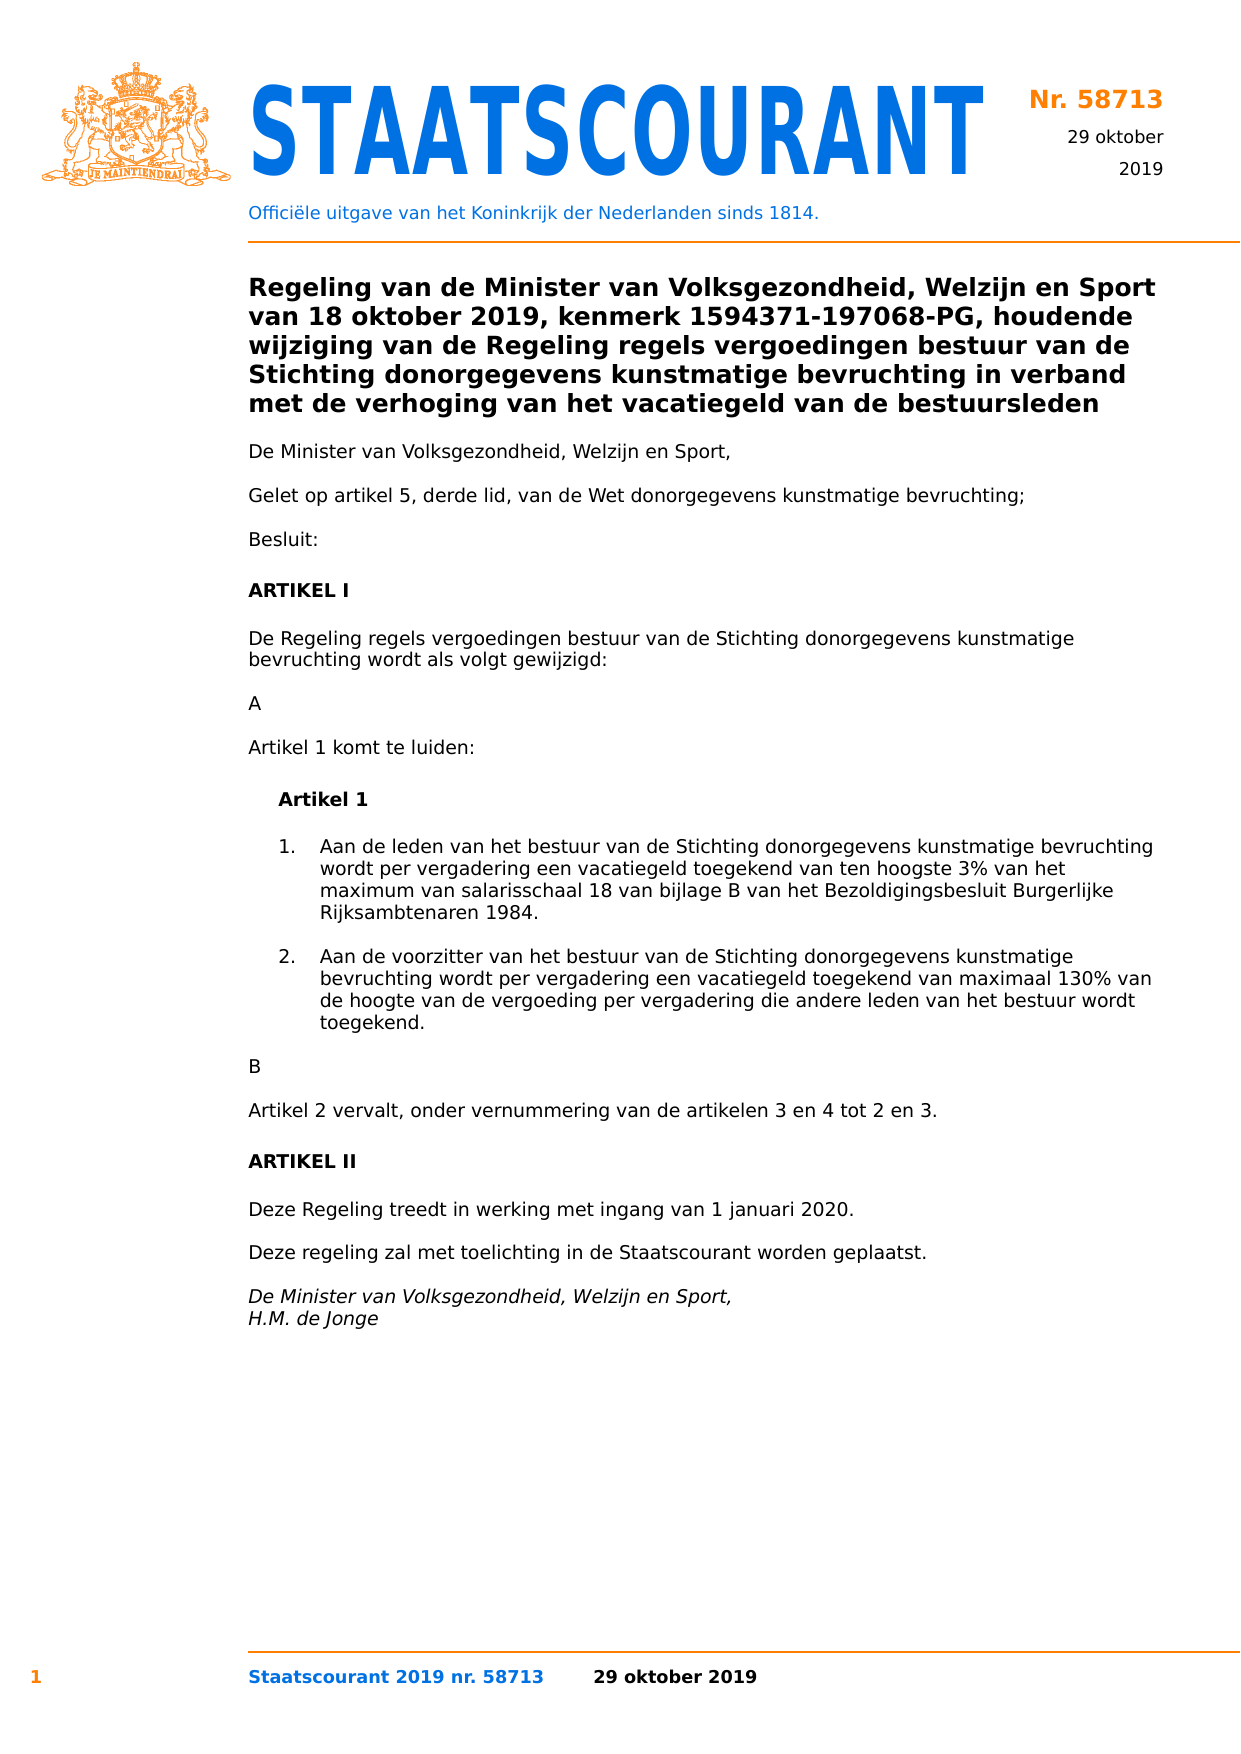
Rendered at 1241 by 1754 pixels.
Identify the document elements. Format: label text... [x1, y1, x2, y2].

text Gelet op artikel 5, derde lid, van de Wet donorgegevens kunstmatige bevruchting; [248, 484, 1163, 507]
table_cell Officiële uitgave van het Koninkrijk der Nederlanden sinds 1814. [248, 203, 1240, 241]
subtitle Regeling van de Minister van Volksgezondheid, Welzijn en Sport van 18 oktober 2019, kenmerk 1594371-197068-PG, houdende wijziging van de Regeling regels vergoedingen bestuur van de Stichting donorgegevens kunstmatige bevruchting in verband met de verhoging van het vacatiegeld van de bestuursleden [248, 273, 1163, 419]
text A [248, 693, 1163, 715]
text Artikel 2 vervalt, onder vernummering van de artikelen 3 en 4 tot 2 en 3. [248, 1099, 1163, 1121]
text 1. Aan de leden van het bestuur van de Stichting donorgegevens kunstmatige bevruchting wordt per vergadering een vacatiegeld toegekend van ten hoogste 3% van het maximum van salarisschaal 18 van bijlage B van het Bezoldigingsbesluit Burgerlijke Rijksambtenaren 1984. [278, 836, 1163, 924]
text Deze Regeling treedt in werking met ingang van 1 januari 2020. [248, 1198, 1163, 1220]
text De Minister van Volksgezondheid, Welzijn en Sport, H.M. de Jonge [248, 1286, 1163, 1330]
text 2. Aan de voorzitter van het bestuur van de Stichting donorgegevens kunstmatige bevruchting wordt per vergadering een vacatiegeld toegekend van maximaal 130% van de hoogte van de vergoeding per vergadering die andere leden van het bestuur wordt toegekend. [278, 946, 1163, 1034]
subtitle Artikel 1 [278, 789, 1163, 811]
table_header [25, 62, 248, 241]
text Deze regeling zal met toelichting in de Staatscourant worden geplaatst. [248, 1242, 1163, 1264]
table_cell 2019 [998, 153, 1240, 203]
picture [41, 62, 231, 186]
subtitle ARTIKEL I [248, 580, 1163, 602]
text Artikel 1 komt te luiden: [248, 737, 1163, 759]
text Besluit: [248, 528, 1163, 550]
text B [248, 1056, 1163, 1078]
table_cell 29 oktober [998, 121, 1240, 153]
text De Minister van Volksgezondheid, Welzijn en Sport, [248, 441, 1163, 463]
table_header Nr. 58713 [998, 62, 1240, 121]
text De Regeling regels vergoedingen bestuur van de Stichting donorgegevens kunstmatige bevruchting wordt als volgt gewijzigd: [248, 627, 1163, 671]
subtitle ARTIKEL II [248, 1151, 1163, 1173]
table_header STAATSCOURANT [248, 62, 998, 203]
